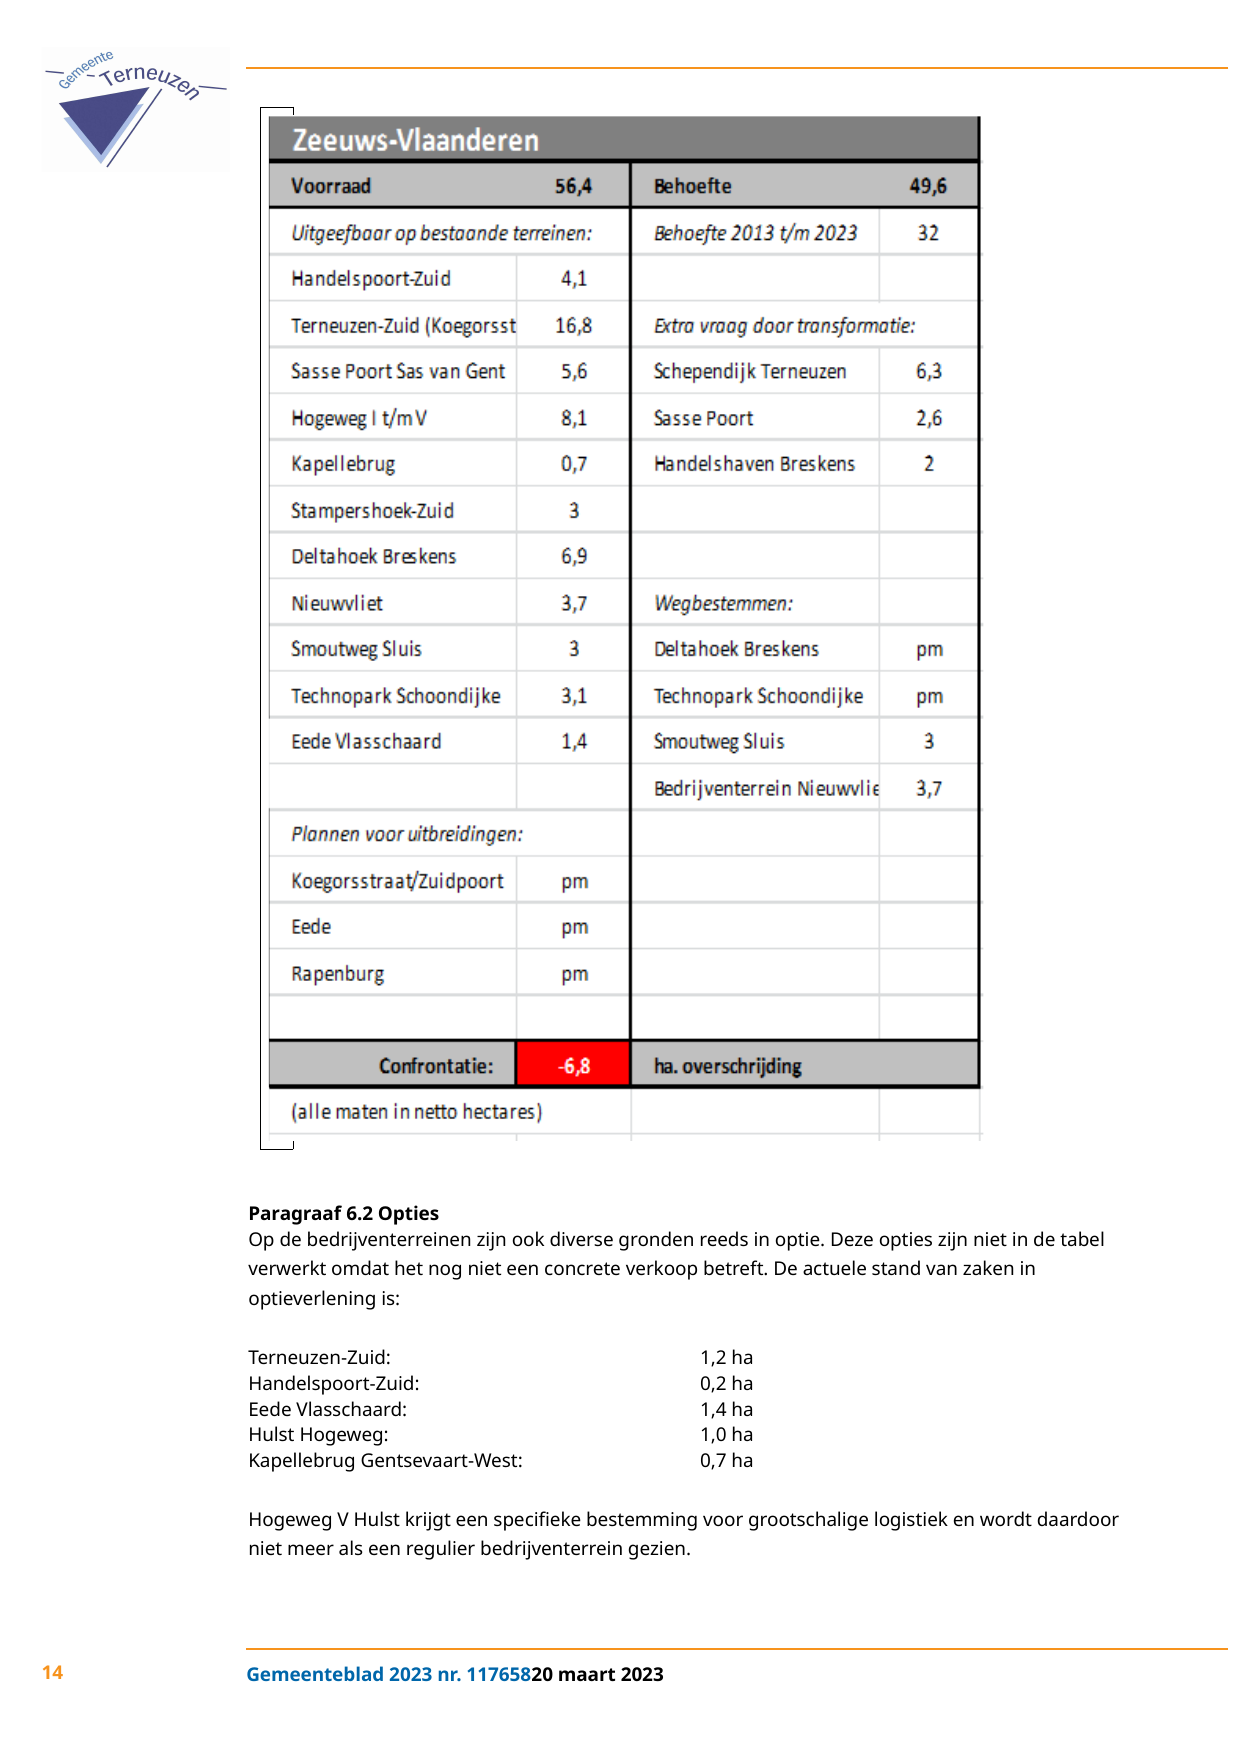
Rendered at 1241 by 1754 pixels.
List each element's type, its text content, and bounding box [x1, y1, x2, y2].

table_cell Kapellebrug Gentsevaart-West: [248, 1447, 700, 1473]
table_cell Hulst Hogeweg: [248, 1421, 700, 1447]
table_header Terneuzen-Zuid: [248, 1344, 700, 1370]
text Paragraaf 6.2 Opties [248, 1200, 1152, 1226]
table_cell 1,4 ha [700, 1396, 1152, 1421]
table_cell 0,7 ha [700, 1447, 1152, 1473]
table_cell Eede Vlasschaard: [248, 1396, 700, 1421]
picture [41, 47, 231, 172]
text Hogeweg V Hulst krijgt een specifieke bestemming voor grootschalige logistiek en wordt daardoor niet meer als een regulier bedrijventerrein gezien. [248, 1506, 1152, 1561]
table_cell Handelspoort-Zuid: [248, 1370, 700, 1396]
picture [268, 115, 984, 1141]
table_cell 0,2 ha [700, 1370, 1152, 1396]
table_header 1,2 ha [700, 1344, 1152, 1370]
table_cell 1,0 ha [700, 1421, 1152, 1447]
text Op de bedrijventerreinen zijn ook diverse gronden reeds in optie. Deze opties zijn niet in de tabel verwerkt omdat het nog niet een concrete verkoop betreft. De actuele stand van zaken in optieverlening is: [248, 1226, 1152, 1311]
